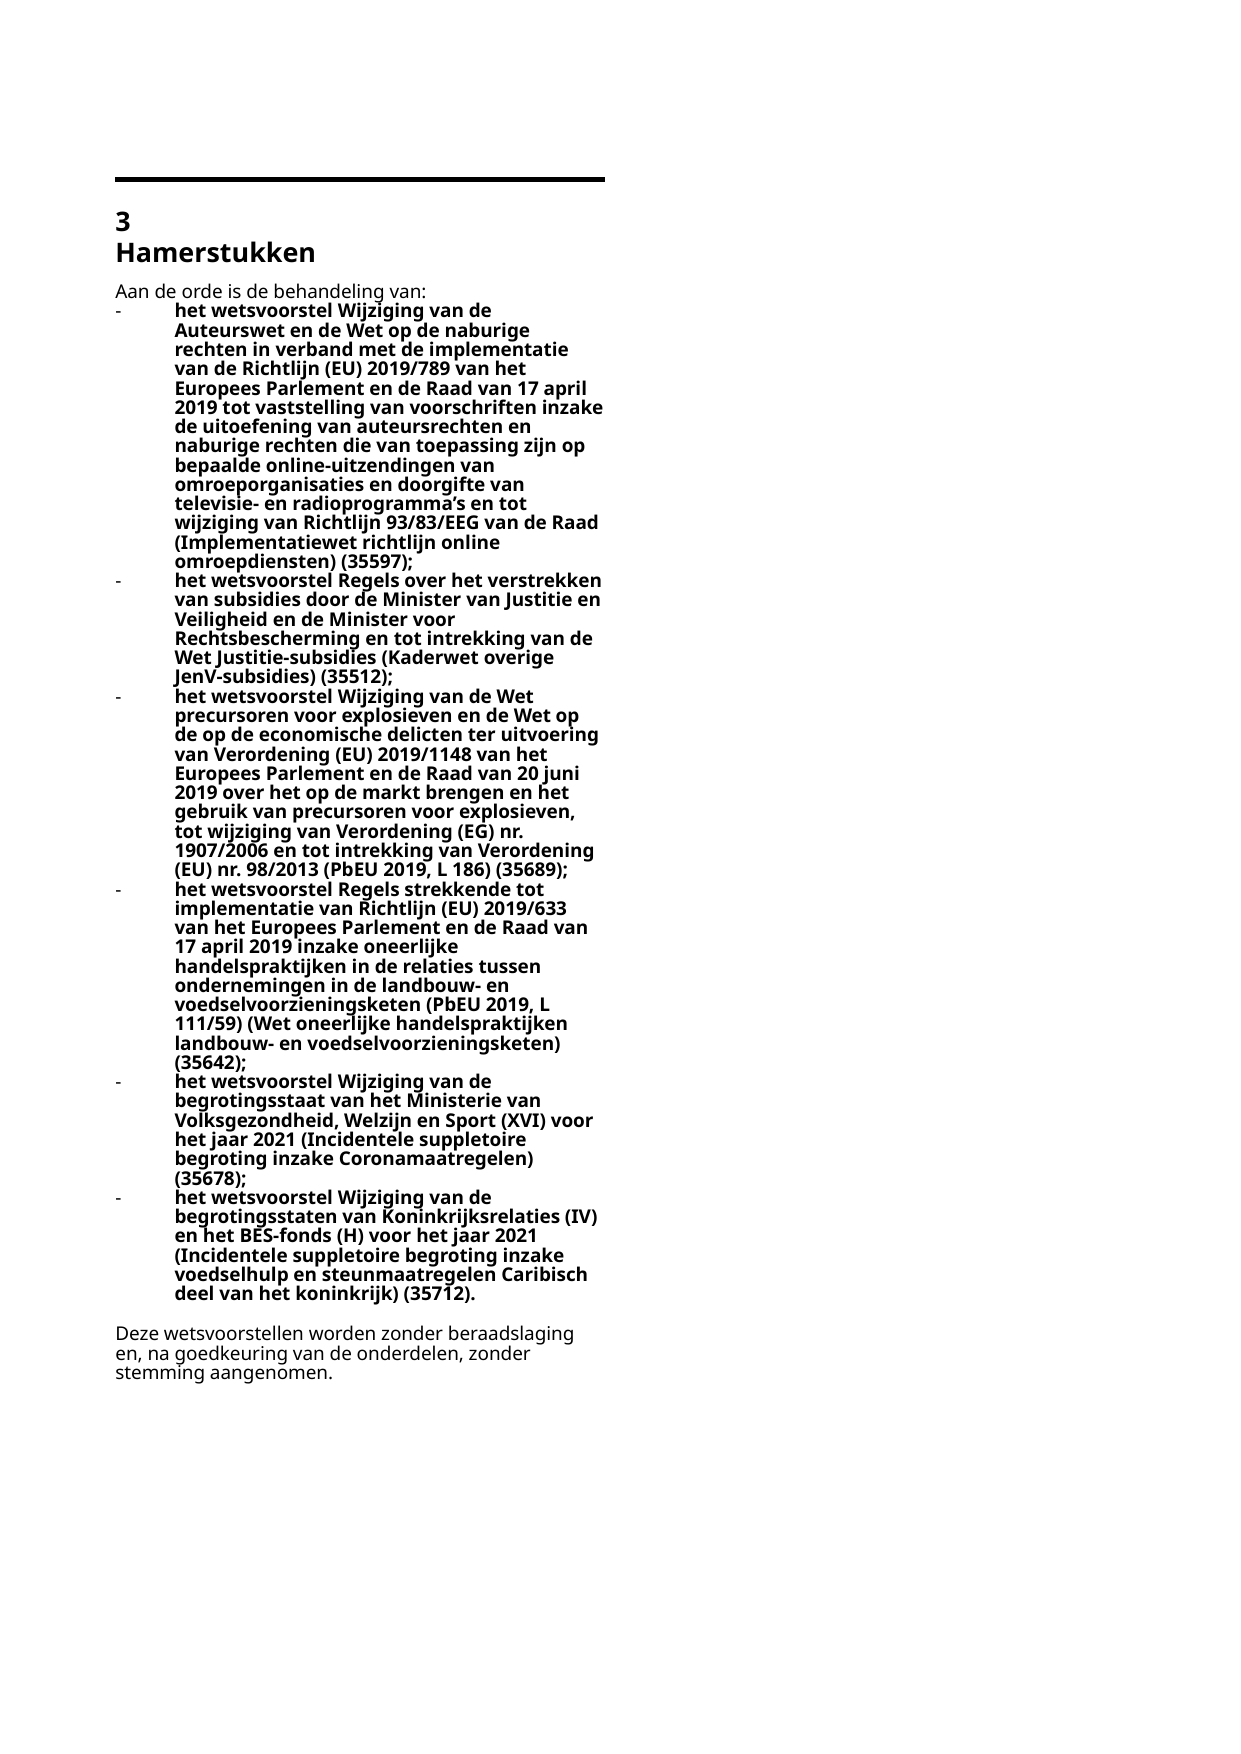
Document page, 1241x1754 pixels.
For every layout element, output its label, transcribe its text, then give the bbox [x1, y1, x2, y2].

text Hamerstukken [115, 239, 605, 283]
list het wetsvoorstel Wijziging van de begrotingsstaat van het Ministerie van Volksgezondheid, Welzijn en Sport (XVI) voor het jaar 2021 (Incidentele suppletoire begroting inzake Coronamaatregelen) (35678); [115, 1073, 605, 1189]
list het wetsvoorstel Regels strekkende tot implementatie van Richtlijn (EU) 2019/633 van het Europees Parlement en de Raad van 17 april 2019 inzake oneerlijke handelspraktijken in de relaties tussen ondernemingen in de landbouw- en voedselvoorzieningsketen (PbEU 2019, L 111/59) (Wet oneerlijke handelspraktijken landbouw- en voedselvoorzieningsketen) (35642); [115, 881, 605, 1073]
text Aan de orde is de behandeling van: [115, 283, 605, 302]
list het wetsvoorstel Wijziging van de Auteurswet en de Wet op de naburige rechten in verband met de implementatie van de Richtlijn (EU) 2019/789 van het Europees Parlement en de Raad van 17 april 2019 tot vaststelling van voorschriften inzake de uitoefening van auteursrechten en naburige rechten die van toepassing zijn op bepaalde online-uitzendingen van omroeporganisaties en doorgifte van televisie- en radioprogramma’s en tot wijziging van Richtlijn 93/83/EEG van de Raad (Implementatiewet richtlijn online omroepdiensten) (35597); [115, 302, 605, 572]
list het wetsvoorstel Wijziging van de begrotingsstaten van Koninkrijksrelaties (IV) en het BES-fonds (H) voor het jaar 2021 (Incidentele suppletoire begroting inzake voedselhulp en steunmaatregelen Caribisch deel van het koninkrijk) (35712). [115, 1189, 605, 1304]
text Deze wetsvoorstellen worden zonder beraadslaging en, na goedkeuring van de onderdelen, zonder stemming aangenomen. [115, 1325, 605, 1383]
list het wetsvoorstel Regels over het verstrekken van subsidies door de Minister van Justitie en Veiligheid en de Minister voor Rechtsbescherming en tot intrekking van de Wet Justitie-subsidies (Kaderwet overige JenV-subsidies) (35512); [115, 572, 605, 688]
text 3 [115, 203, 605, 239]
list het wetsvoorstel Wijziging van de Wet precursoren voor explosieven en de Wet op de op de economische delicten ter uitvoering van Verordening (EU) 2019/1148 van het Europees Parlement en de Raad van 20 juni 2019 over het op de markt brengen en het gebruik van precursoren voor explosieven, tot wijziging van Verordening (EG) nr. 1907/2006 en tot intrekking van Verordening (EU) nr. 98/2013 (PbEU 2019, L 186) (35689); [115, 688, 605, 881]
